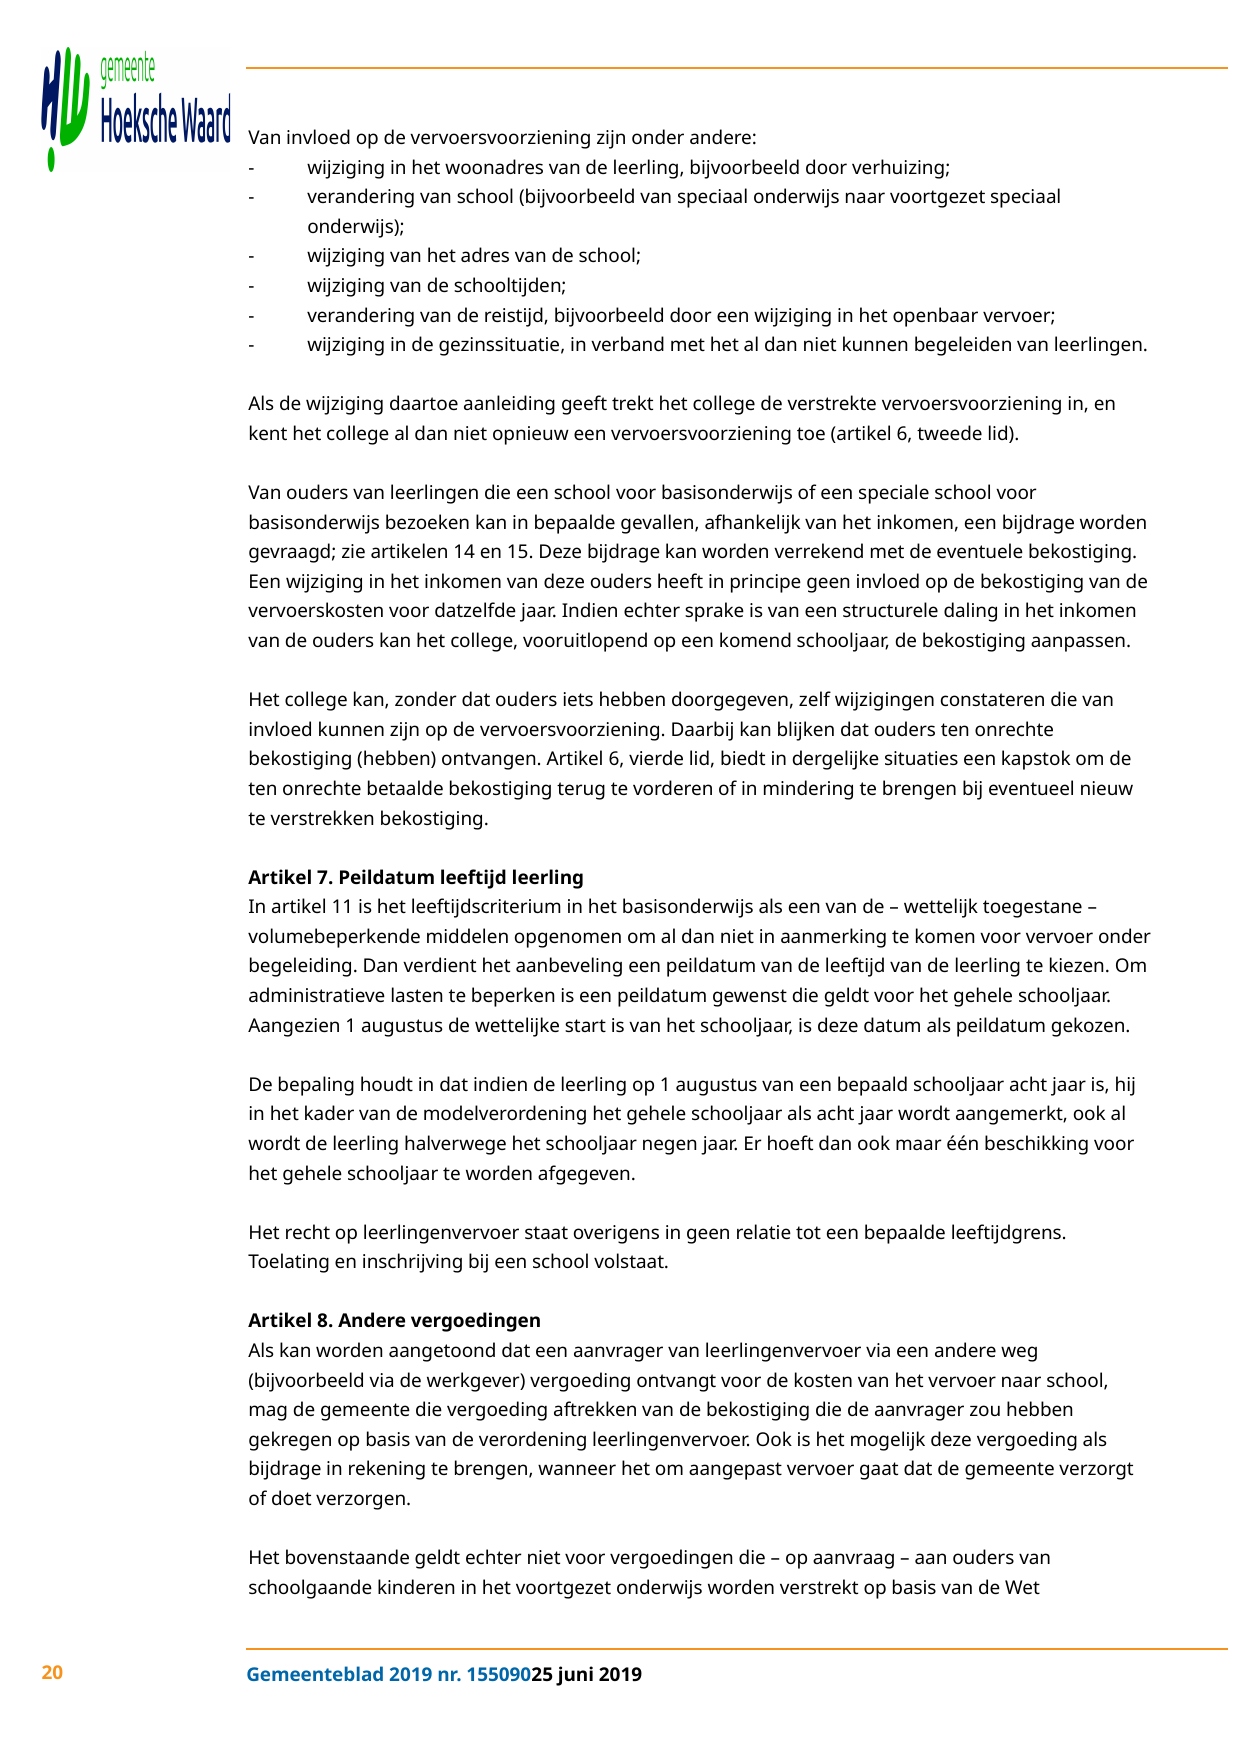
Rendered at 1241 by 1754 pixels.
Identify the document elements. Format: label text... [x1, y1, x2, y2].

list wijziging van het adres van de school; [248, 243, 1152, 268]
text Van ouders van leerlingen die een school voor basisonderwijs of een speciale school voor basisonderwijs bezoeken kan in bepaalde gevallen, afhankelijk van het inkomen, een bijdrage worden gevraagd; zie artikelen 14 en 15. Deze bijdrage kan worden verrekend met de eventuele bekostiging. Een wijziging in het inkomen van deze ouders heeft in principe geen invloed op de bekostiging van de vervoerskosten voor datzelfde jaar. Indien echter sprake is van een structurele daling in het inkomen van de ouders kan het college, vooruitlopend op een komend schooljaar, de bekostiging aanpassen. [248, 479, 1152, 653]
text Als de wijziging daartoe aanleiding geeft trekt het college de verstrekte vervoersvoorziening in, en kent het college al dan niet opnieuw een vervoersvoorziening toe (artikel 6, tweede lid). [248, 391, 1152, 446]
list wijziging in de gezinssituatie, in verband met het al dan niet kunnen begeleiden van leerlingen. [248, 331, 1152, 357]
text De bepaling houdt in dat indien de leerling op 1 augustus van een bepaald schooljaar acht jaar is, hij in het kader van de modelverordening het gehele schooljaar als acht jaar wordt aangemerkt, ook al wordt de leerling halverwege het schooljaar negen jaar. Er hoeft dan ook maar één beschikking voor het gehele schooljaar te worden afgegeven. [248, 1071, 1152, 1186]
text Het recht op leerlingenvervoer staat overigens in geen relatie tot een bepaalde leeftijdgrens. Toelating en inschrijving bij een school volstaat. [248, 1219, 1152, 1274]
text In artikel 11 is het leeftijdscriterium in het basisonderwijs als een van de – wettelijk toegestane – volumebeperkende middelen opgenomen om al dan niet in aanmerking te komen voor vervoer onder begeleiding. Dan verdient het aanbeveling een peildatum van de leeftijd van de leerling te kiezen. Om administratieve lasten te beperken is een peildatum gewenst die geldt voor het gehele schooljaar. Aangezien 1 augustus de wettelijke start is van het schooljaar, is deze datum als peildatum gekozen. [248, 893, 1152, 1038]
text Het college kan, zonder dat ouders iets hebben doorgegeven, zelf wijzigingen constateren die van invloed kunnen zijn op de vervoersvoorziening. Daarbij kan blijken dat ouders ten onrechte bekostiging (hebben) ontvangen. Artikel 6, vierde lid, biedt in dergelijke situaties een kapstok om de ten onrechte betaalde bekostiging terug te vorderen of in mindering te brengen bij eventueel nieuw te verstrekken bekostiging. [248, 686, 1152, 831]
list wijziging van de schooltijden; [248, 272, 1152, 298]
text Als kan worden aangetoond dat een aanvrager van leerlingenvervoer via een andere weg (bijvoorbeeld via de werkgever) vergoeding ontvangt voor de kosten van het vervoer naar school, mag de gemeente die vergoeding aftrekken van de bekostiging die de aanvrager zou hebben gekregen op basis van de verordening leerlingenvervoer. Ook is het mogelijk deze vergoeding als bijdrage in rekening te brengen, wanneer het om aangepast vervoer gaat dat de gemeente verzorgt of doet verzorgen. [248, 1337, 1152, 1511]
list verandering van de reistijd, bijvoorbeeld door een wijziging in het openbaar vervoer; [248, 302, 1152, 328]
text Van invloed op de vervoersvoorziening zijn onder andere: [248, 124, 1152, 150]
list wijziging in het woonadres van de leerling, bijvoorbeeld door verhuizing; [248, 154, 1152, 180]
text Artikel 8. Andere vergoedingen [248, 1308, 1152, 1333]
list verandering van school (bijvoorbeeld van speciaal onderwijs naar voortgezet speciaal onderwijs); [248, 183, 1152, 239]
picture [41, 47, 231, 172]
text Het bovenstaande geldt echter niet voor vergoedingen die – op aanvraag – aan ouders van schoolgaande kinderen in het voortgezet onderwijs worden verstrekt op basis van de Wet [248, 1544, 1152, 1600]
text Artikel 7. Peildatum leeftijd leerling [248, 864, 1152, 890]
